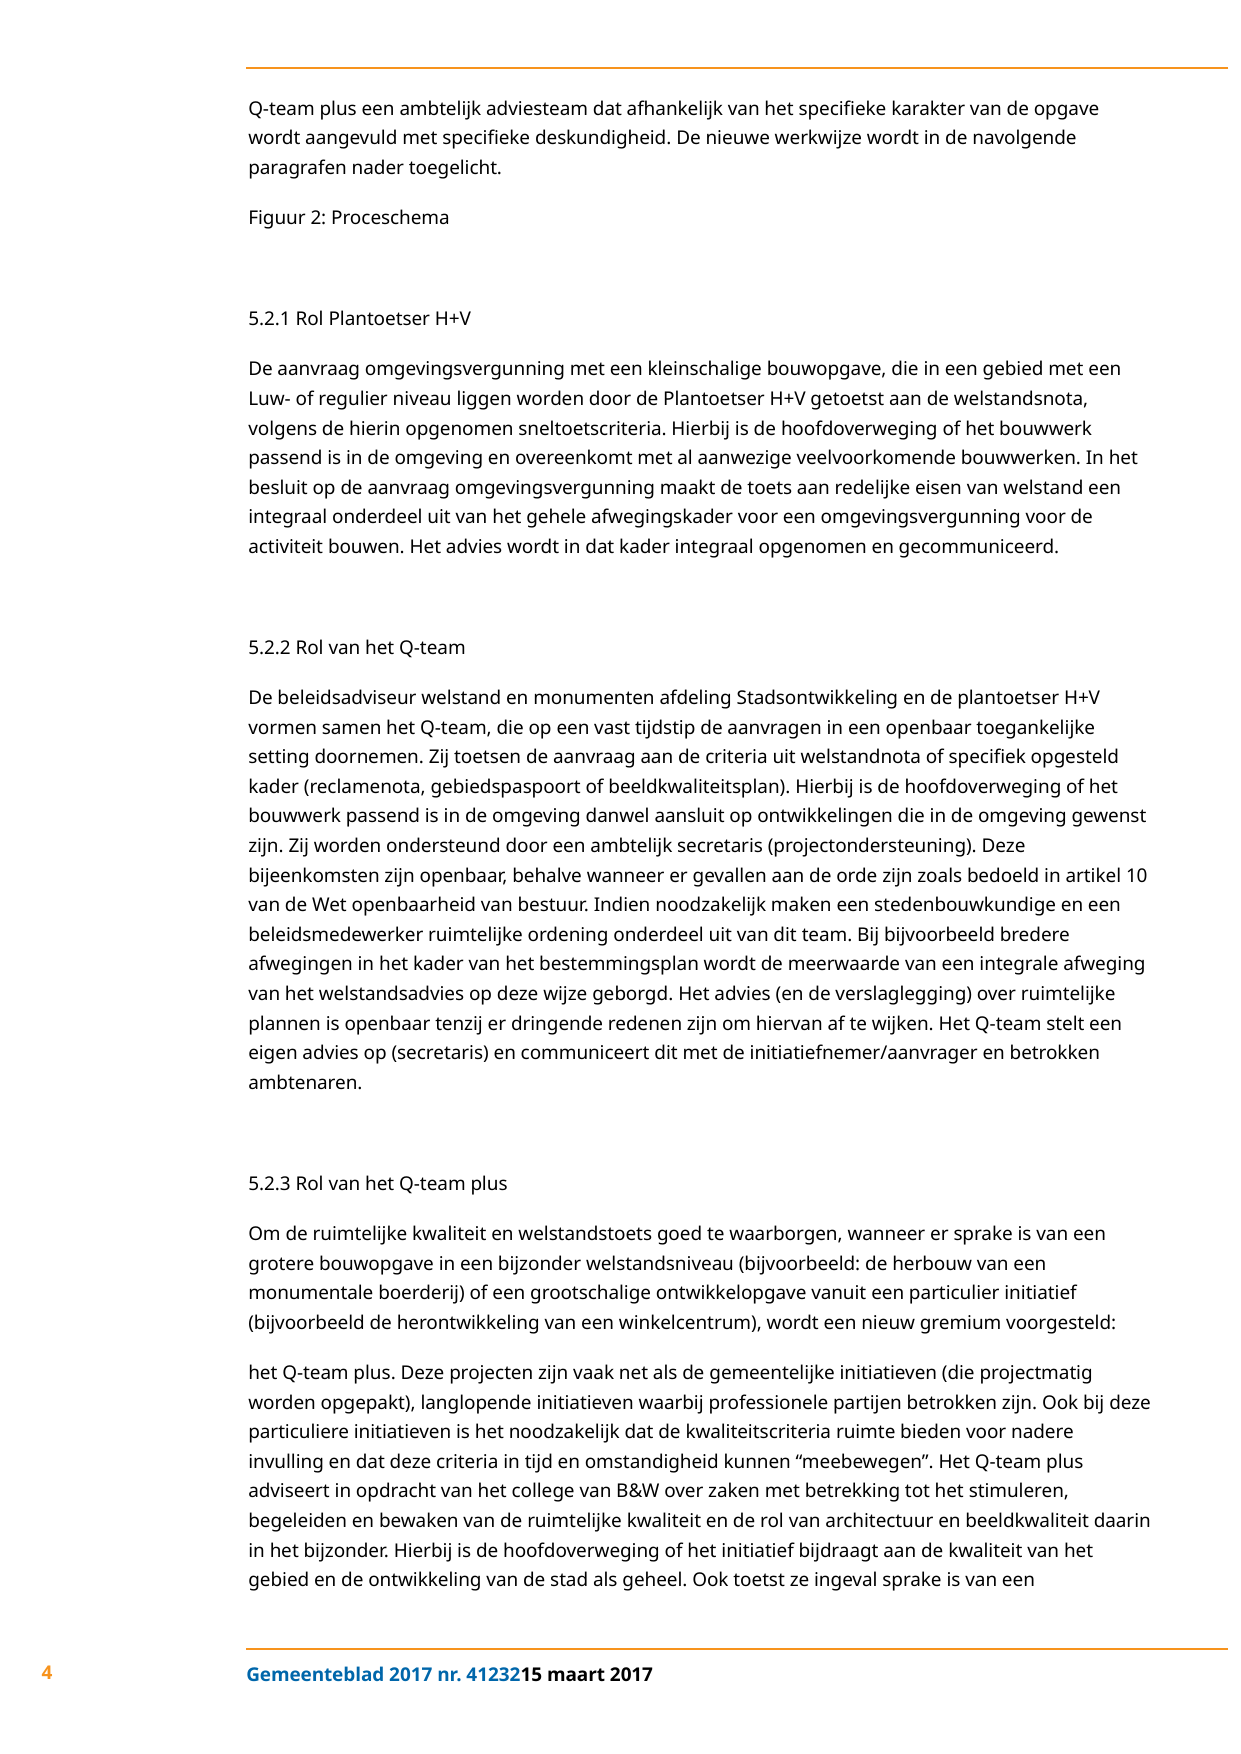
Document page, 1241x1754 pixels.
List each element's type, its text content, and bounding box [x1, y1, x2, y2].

text De beleidsadviseur welstand en monumenten afdeling Stadsontwikkeling en de plantoetser H+V vormen samen het Q-team, die op een vast tijdstip de aanvragen in een openbaar toegankelijke setting doornemen. Zij toetsen de aanvraag aan de criteria uit welstandnota of specifiek opgesteld kader (reclamenota, gebiedspaspoort of beeldkwaliteitsplan). Hierbij is de hoofdoverweging of het bouwwerk passend is in de omgeving danwel aansluit op ontwikkelingen die in de omgeving gewenst zijn. Zij worden ondersteund door een ambtelijk secretaris (projectondersteuning). Deze bijeenkomsten zijn openbaar, behalve wanneer er gevallen aan de orde zijn zoals bedoeld in artikel 10 van de Wet openbaarheid van bestuur. Indien noodzakelijk maken een stedenbouwkundige en een beleidsmedewerker ruimtelijke ordening onderdeel uit van dit team. Bij bijvoorbeeld bredere afwegingen in het kader van het bestemmingsplan wordt de meerwaarde van een integrale afweging van het welstandsadvies op deze wijze geborgd. Het advies (en de verslaglegging) over ruimtelijke plannen is openbaar tenzij er dringende redenen zijn om hiervan af te wijken. Het Q-team stelt een eigen advies op (secretaris) en communiceert dit met de initiatiefnemer/aanvrager en betrokken ambtenaren. [248, 684, 1152, 1095]
text Figuur 2: Proceschema [248, 204, 1152, 230]
text De aanvraag omgevingsvergunning met een kleinschalige bouwopgave, die in een gebied met een Luw- of regulier niveau liggen worden door de Plantoetser H+V getoetst aan de welstandsnota, volgens de hierin opgenomen sneltoetscriteria. Hierbij is de hoofdoverweging of het bouwwerk passend is in de omgeving en overeenkomt met al aanwezige veelvoorkomende bouwwerken. In het besluit op de aanvraag omgevingsvergunning maakt de toets aan redelijke eisen van welstand een integraal onderdeel uit van het gehele afwegingskader voor een omgevingsvergunning voor de activiteit bouwen. Het advies wordt in dat kader integraal opgenomen en gecommuniceerd. [248, 356, 1152, 559]
picture [41, 47, 231, 172]
text het Q-team plus. Deze projecten zijn vaak net als de gemeentelijke initiatieven (die projectmatig worden opgepakt), langlopende initiatieven waarbij professionele partijen betrokken zijn. Ook bij deze particuliere initiatieven is het noodzakelijk dat de kwaliteitscriteria ruimte bieden voor nadere invulling en dat deze criteria in tijd en omstandigheid kunnen “meebewegen”. Het Q-team plus adviseert in opdracht van het college van B&W over zaken met betrekking tot het stimuleren, begeleiden en bewaken van de ruimtelijke kwaliteit en de rol van architectuur en beeldkwaliteit daarin in het bijzonder. Hierbij is de hoofdoverweging of het initiatief bijdraagt aan de kwaliteit van het gebied en de ontwikkeling van de stad als geheel. Ook toetst ze ingeval sprake is van een [248, 1359, 1152, 1592]
text 5.2.2 Rol van het Q-team [248, 634, 1152, 660]
text 5.2.1 Rol Plantoetser H+V [248, 305, 1152, 331]
text 5.2.3 Rol van het Q-team plus [248, 1170, 1152, 1196]
text Q-team plus een ambtelijk adviesteam dat afhankelijk van het specifieke karakter van de opgave wordt aangevuld met specifieke deskundigheid. De nieuwe werkwijze wordt in de navolgende paragrafen nader toegelicht. [248, 95, 1152, 180]
text Om de ruimtelijke kwaliteit en welstandstoets goed te waarborgen, wanneer er sprake is van een grotere bouwopgave in een bijzonder welstandsniveau (bijvoorbeeld: de herbouw van een monumentale boerderij) of een grootschalige ontwikkelopgave vanuit een particulier initiatief (bijvoorbeeld de herontwikkeling van een winkelcentrum), wordt een nieuw gremium voorgesteld: [248, 1220, 1152, 1335]
